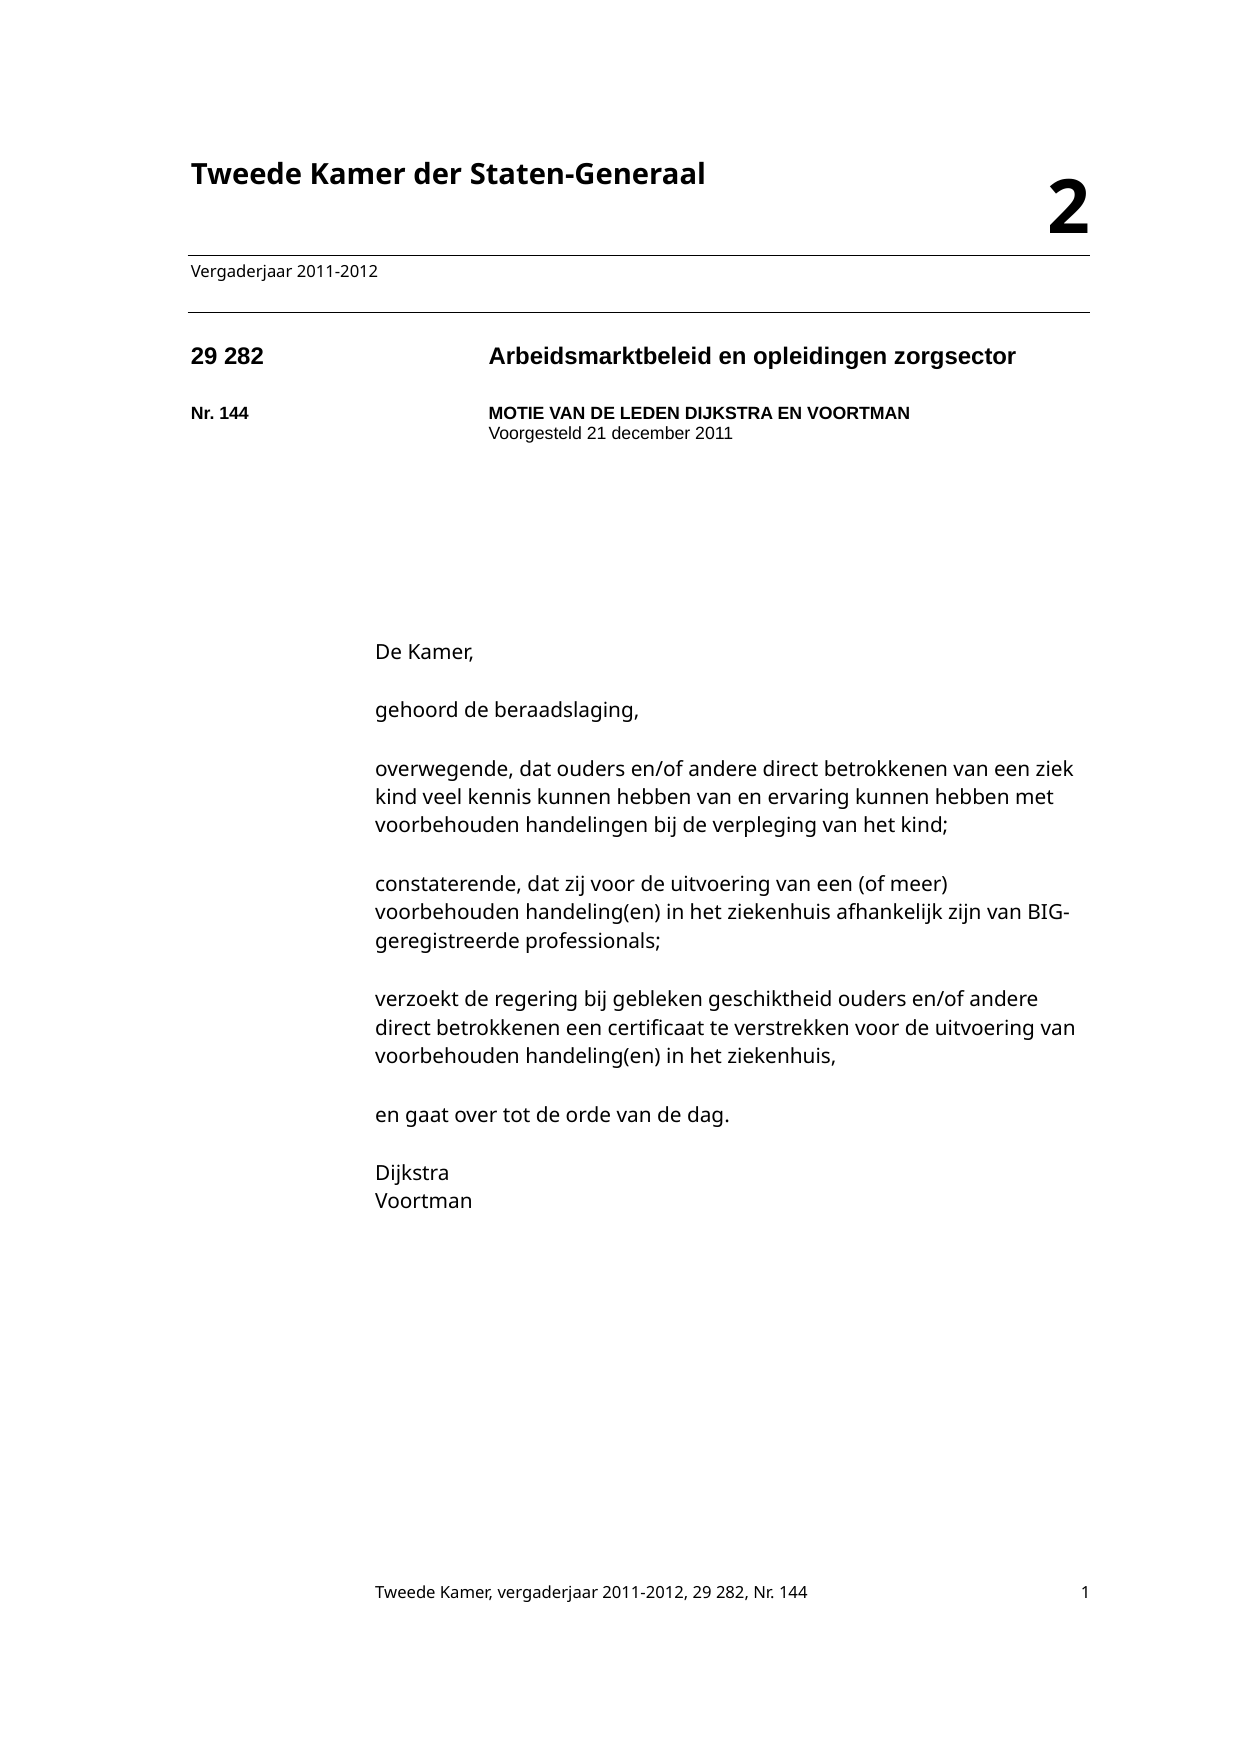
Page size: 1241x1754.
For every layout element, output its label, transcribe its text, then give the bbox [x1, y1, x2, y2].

table_cell 29 282 [188, 339, 485, 399]
table_cell [485, 313, 1090, 339]
table_header Tweede Kamer der Staten-Generaal [188, 150, 909, 255]
text Dijkstra [375, 1158, 1090, 1187]
text De Kamer, [375, 637, 1090, 665]
text constaterende, dat zij voor de uitvoering van een (of meer) voorbehouden handeling(en) in het ziekenhuis afhankelijk zijn van BIG-geregistreerde professionals; [375, 869, 1090, 954]
text gehoord de beraadslaging, [375, 695, 1090, 724]
table_cell MOTIE VAN DE LEDEN DIJKSTRA EN VOORTMAN Voorgesteld 21 december 2011 [485, 399, 1090, 518]
table_header 2 [910, 150, 1090, 255]
table_cell Nr. 144 [188, 399, 485, 518]
text en gaat over tot de orde van de dag. [375, 1100, 1090, 1128]
table_cell [188, 313, 485, 339]
table_cell [485, 256, 1090, 312]
table_cell Arbeidsmarktbeleid en opleidingen zorgsector [485, 339, 1090, 399]
text verzoekt de regering bij gebleken geschiktheid ouders en/of andere direct betrokkenen een certificaat te verstrekken voor de uitvoering van voorbehouden handeling(en) in het ziekenhuis, [375, 984, 1090, 1070]
text Voortman [375, 1187, 1090, 1215]
table_cell Vergaderjaar 2011-2012 [188, 256, 485, 312]
text overwegende, dat ouders en/of andere direct betrokkenen van een ziek kind veel kennis kunnen hebben van en ervaring kunnen hebben met voorbehouden handelingen bij de verpleging van het kind; [375, 754, 1090, 839]
